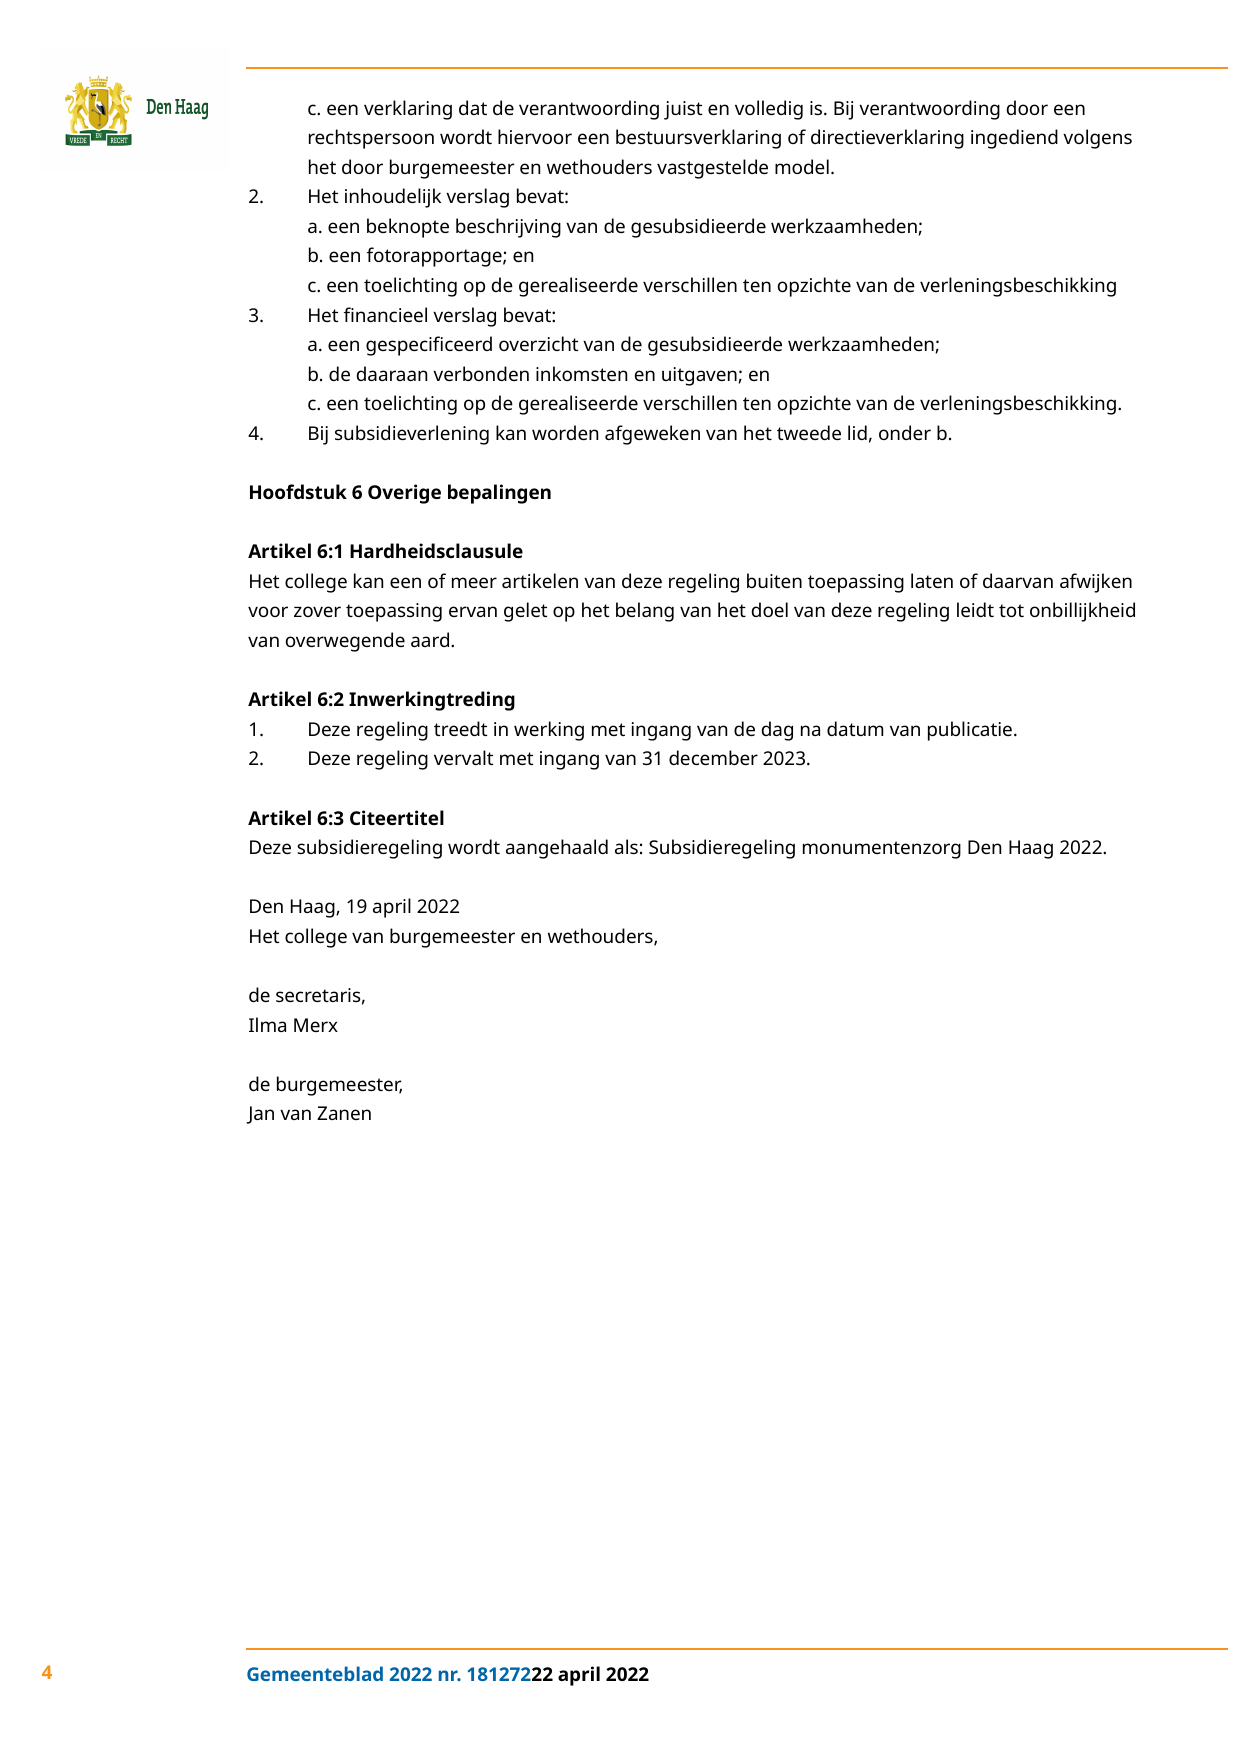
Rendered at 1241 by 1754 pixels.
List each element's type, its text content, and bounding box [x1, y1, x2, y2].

list b. de daaraan verbonden inkomsten en uitgaven; en [248, 361, 1152, 387]
text Deze subsidieregeling wordt aangehaald als: Subsidieregeling monumentenzorg Den Haag 2022. [248, 834, 1152, 860]
text Artikel 6:2 Inwerkingtreding [248, 686, 1152, 712]
text Jan van Zanen [248, 1101, 1152, 1126]
list a. een gespecificeerd overzicht van de gesubsidieerde werkzaamheden; [248, 331, 1152, 357]
text de burgemeester, [248, 1071, 1152, 1097]
list Het inhoudelijk verslag bevat: [248, 183, 1152, 209]
list b. een fotorapportage; en [248, 243, 1152, 268]
text Hoofdstuk 6 Overige bepalingen [248, 479, 1152, 505]
text Artikel 6:1 Hardheidsclausule [248, 538, 1152, 564]
list a. een beknopte beschrijving van de gesubsidieerde werkzaamheden; [248, 213, 1152, 239]
text Den Haag, 19 april 2022 [248, 893, 1152, 919]
list c. een verklaring dat de verantwoording juist en volledig is. Bij verantwoording door een rechtspersoon wordt hiervoor een bestuursverklaring of directieverklaring ingediend volgens het door burgemeester en wethouders vastgestelde model. [248, 95, 1152, 180]
text Artikel 6:3 Citeertitel [248, 805, 1152, 831]
list Het financieel verslag bevat: [248, 302, 1152, 328]
text Het college kan een of meer artikelen van deze regeling buiten toepassing laten of daarvan afwijken voor zover toepassing ervan gelet op het belang van het doel van deze regeling leidt tot onbillijkheid van overwegende aard. [248, 568, 1152, 653]
text de secretaris, [248, 982, 1152, 1008]
list c. een toelichting op de gerealiseerde verschillen ten opzichte van de verleningsbeschikking. [248, 391, 1152, 416]
text Het college van burgemeester en wethouders, [248, 923, 1152, 949]
list Bij subsidieverlening kan worden afgeweken van het tweede lid, onder b. [248, 420, 1152, 446]
text Ilma Merx [248, 1012, 1152, 1038]
list Deze regeling vervalt met ingang van 31 december 2023. [248, 746, 1152, 771]
list c. een toelichting op de gerealiseerde verschillen ten opzichte van de verleningsbeschikking [248, 272, 1152, 298]
picture [41, 47, 231, 172]
list Deze regeling treedt in werking met ingang van de dag na datum van publicatie. [248, 716, 1152, 742]
